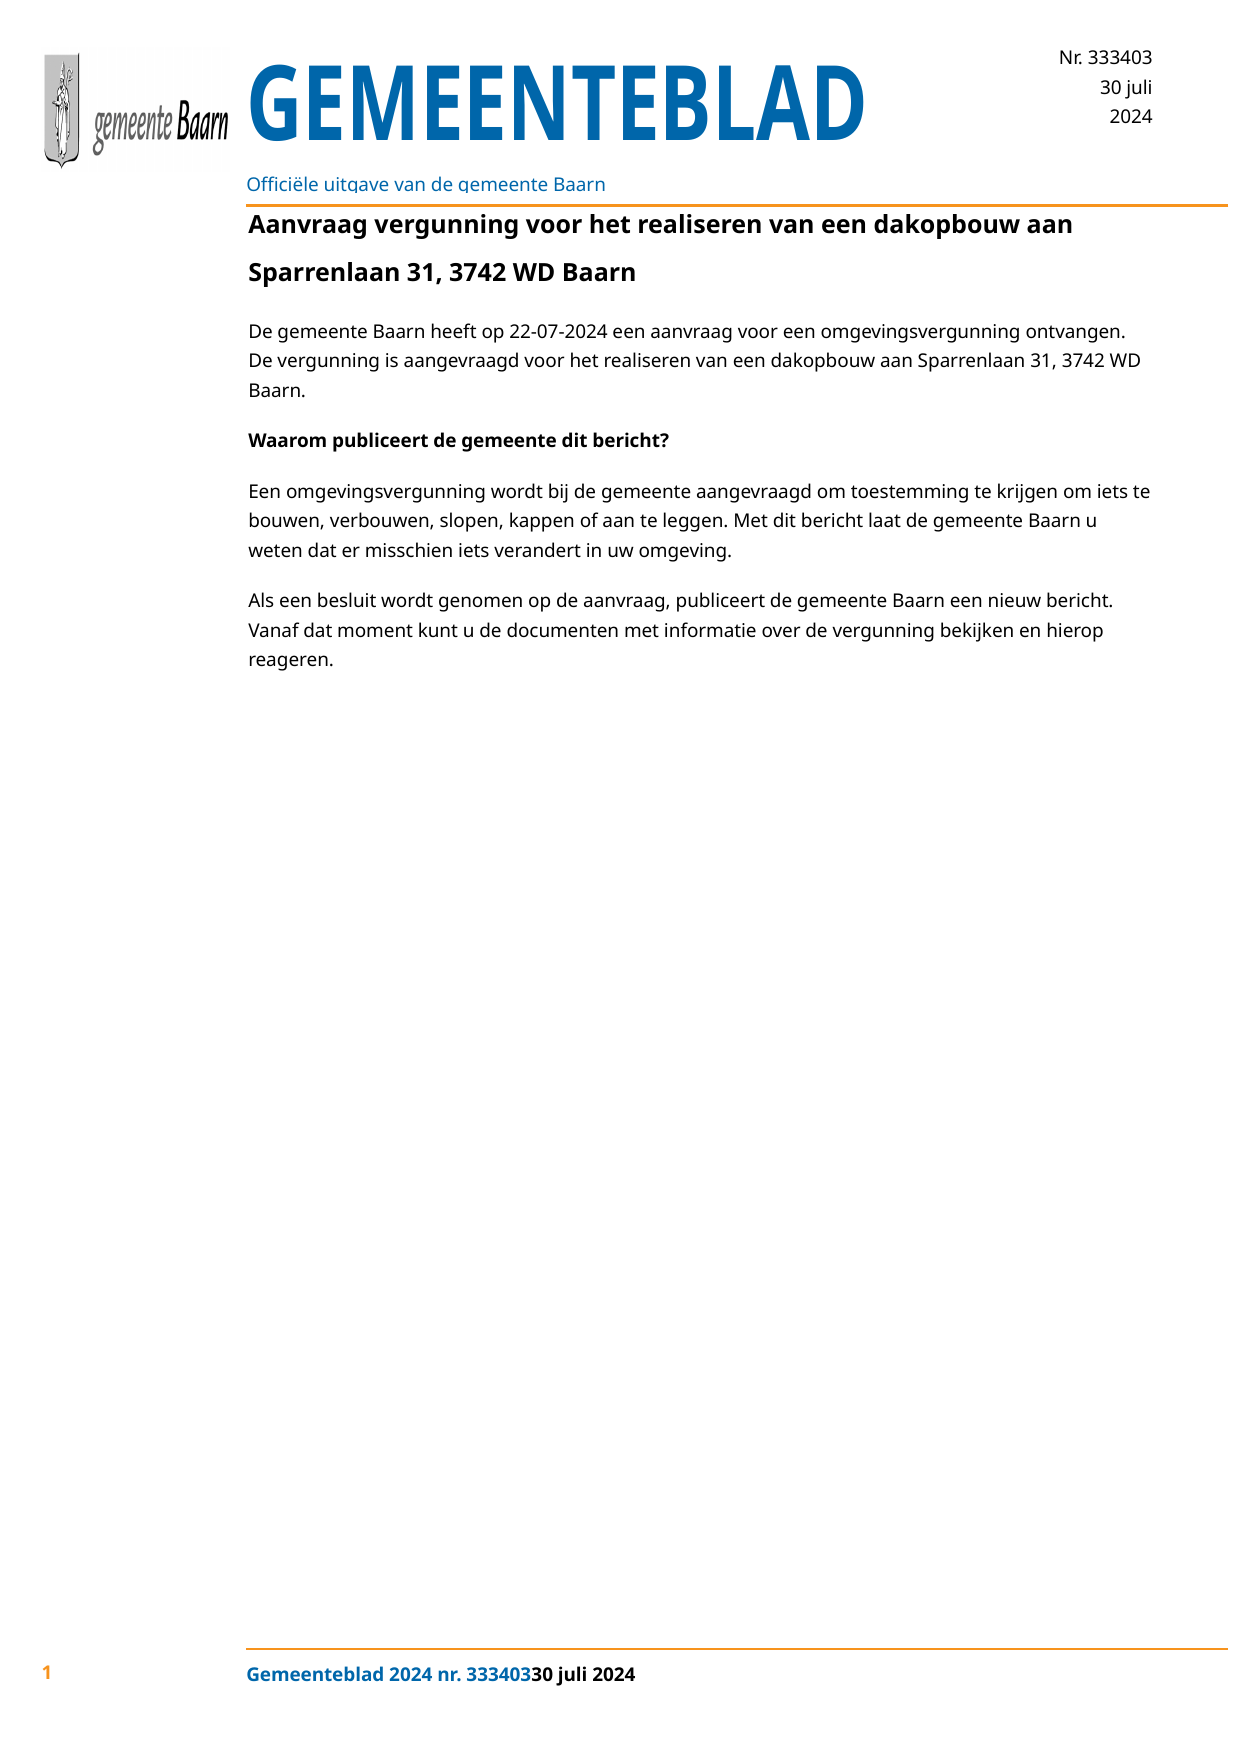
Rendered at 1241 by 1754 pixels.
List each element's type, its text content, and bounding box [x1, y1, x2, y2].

text Aanvraag vergunning voor het realiseren van een dakopbouw aan Sparrenlaan 31, 3742 WD Baarn [248, 207, 1152, 288]
picture [41, 47, 231, 172]
text De gemeente Baarn heeft op 22-07-2024 een aanvraag voor een omgevingsvergunning ontvangen. De vergunning is aangevraagd voor het realiseren van een dakopbouw aan Sparrenlaan 31, 3742 WD Baarn. [248, 318, 1152, 403]
text Waarom publiceert de gemeente dit bericht? [248, 427, 1152, 453]
text Een omgevingsvergunning wordt bij de gemeente aangevraagd om toestemming te krijgen om iets te bouwen, verbouwen, slopen, kappen of aan te leggen. Met dit bericht laat de gemeente Baarn u weten dat er misschien iets verandert in uw omgeving. [248, 478, 1152, 563]
text Als een besluit wordt genomen op de aanvraag, publiceert de gemeente Baarn een nieuw bericht. Vanaf dat moment kunt u de documenten met informatie over de vergunning bekijken en hierop reageren. [248, 587, 1152, 672]
